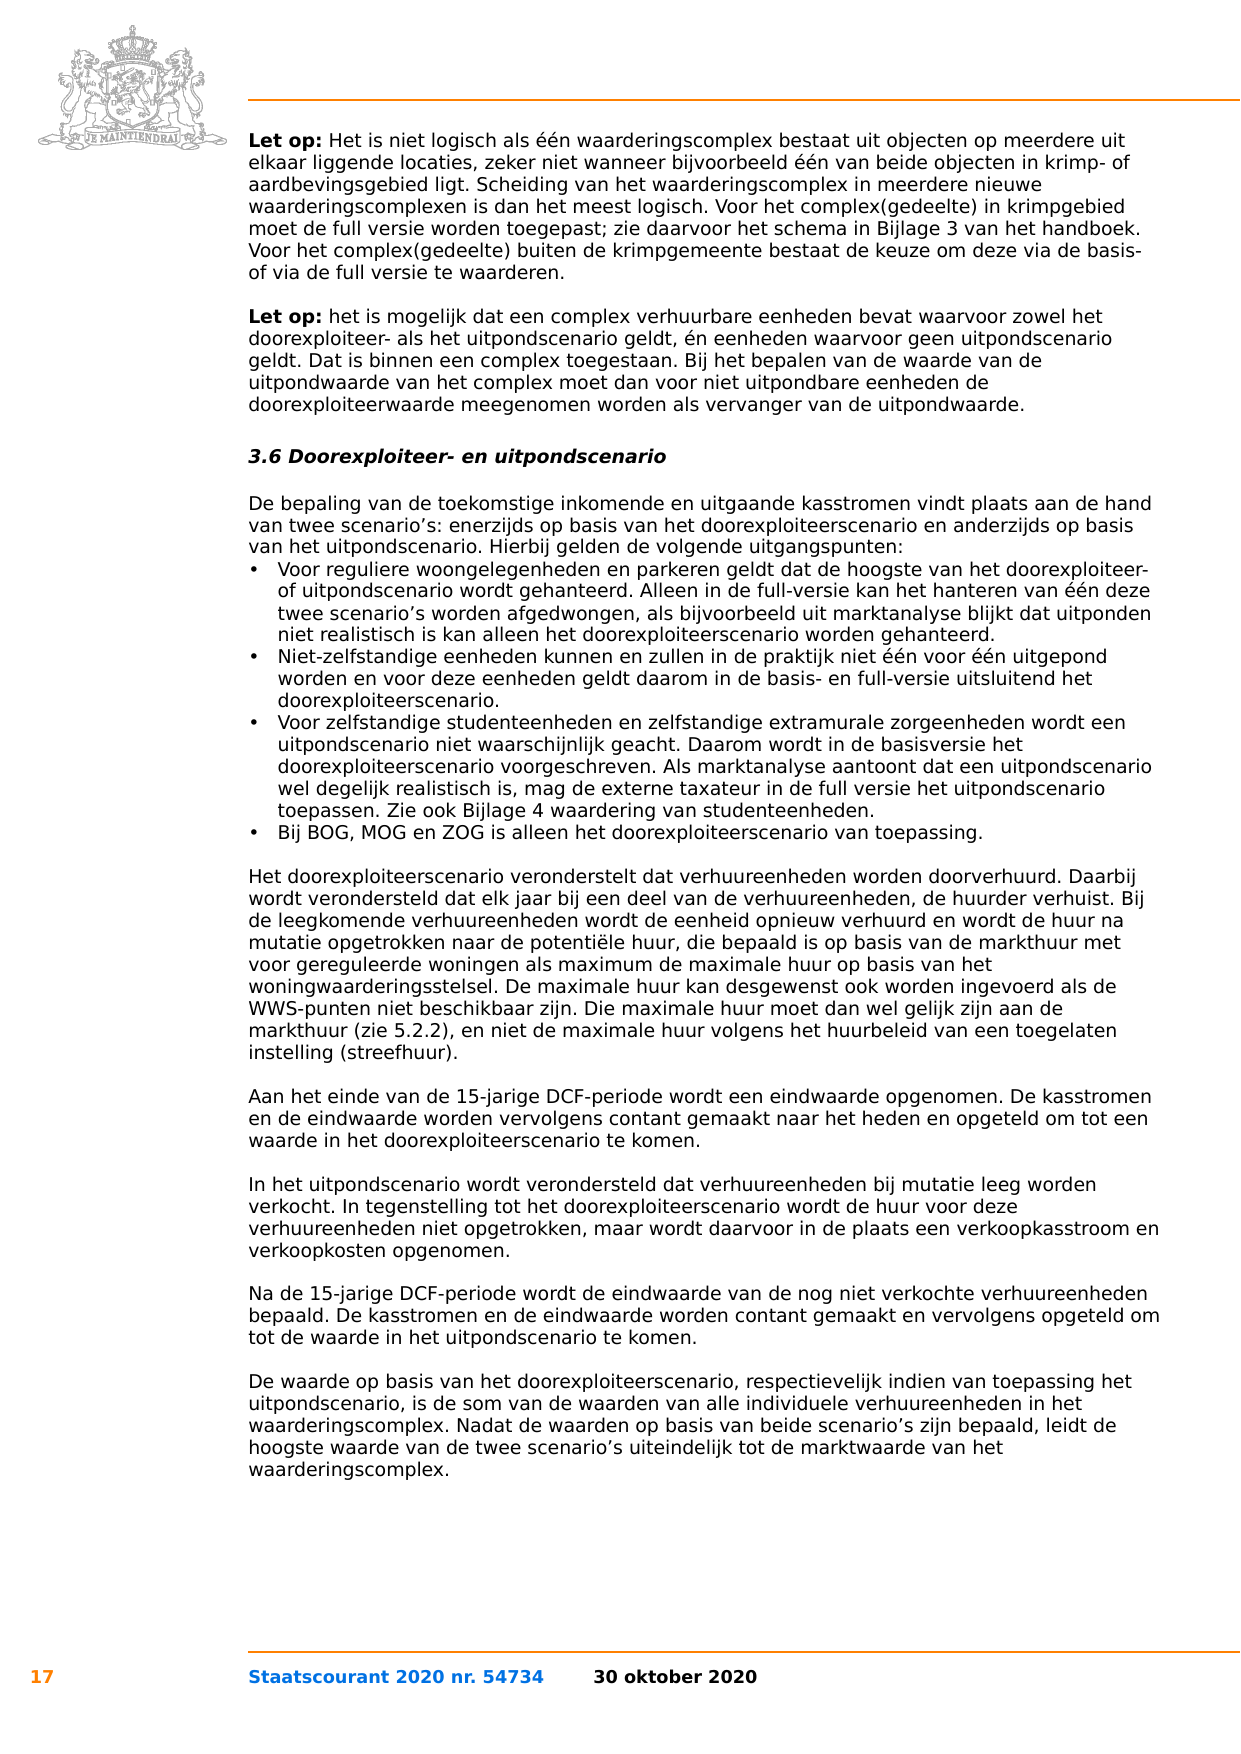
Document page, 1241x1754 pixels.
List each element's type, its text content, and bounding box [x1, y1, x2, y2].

text Let op: het is mogelijk dat een complex verhuurbare eenheden bevat waarvoor zowel het doorexploiteer- als het uitpondscenario geldt, én eenheden waarvoor geen uitpondscenario geldt. Dat is binnen een complex toegestaan. Bij het bepalen van de waarde van de uitpondwaarde van het complex moet dan voor niet uitpondbare eenheden de doorexploiteerwaarde meegenomen worden als vervanger van de uitpondwaarde. [248, 306, 1163, 416]
text Het doorexploiteerscenario veronderstelt dat verhuureenheden worden doorverhuurd. Daarbij wordt verondersteld dat elk jaar bij een deel van de verhuureenheden, de huurder verhuist. Bij de leegkomende verhuureenheden wordt de eenheid opnieuw verhuurd en wordt de huur na mutatie opgetrokken naar de potentiële huur, die bepaald is op basis van de markthuur met voor gereguleerde woningen als maximum de maximale huur op basis van het woningwaarderingsstelsel. De maximale huur kan desgewenst ook worden ingevoerd als de WWS-punten niet beschikbaar zijn. Die maximale huur moet dan wel gelijk zijn aan de markthuur (zie 5.2.2), en niet de maximale huur volgens het huurbeleid van een toegelaten instelling (streefhuur). [248, 866, 1163, 1064]
text De waarde op basis van het doorexploiteerscenario, respectievelijk indien van toepassing het uitpondscenario, is de som van de waarden van alle individuele verhuureenheden in het waarderingscomplex. Nadat de waarden op basis van beide scenario’s zijn bepaald, leidt de hoogste waarde van de twee scenario’s uiteindelijk tot de marktwaarde van het waarderingscomplex. [248, 1371, 1163, 1481]
subtitle 3.6 Doorexploiteer- en uitpondscenario [248, 446, 1163, 467]
text • Niet-zelfstandige eenheden kunnen en zullen in de praktijk niet één voor één uitgepond worden en voor deze eenheden geldt daarom in de basis- en full-versie uitsluitend het doorexploiteerscenario. [248, 646, 1163, 712]
text Voor het complex(gedeelte) buiten de krimpgemeente bestaat de keuze om deze via de basis- of via de full versie te waarderen. [248, 240, 1163, 284]
text In het uitpondscenario wordt verondersteld dat verhuureenheden bij mutatie leeg worden verkocht. In tegenstelling tot het doorexploiteerscenario wordt de huur voor deze verhuureenheden niet opgetrokken, maar wordt daarvoor in de plaats een verkoopkasstroom en verkoopkosten opgenomen. [248, 1173, 1163, 1261]
text Na de 15-jarige DCF-periode wordt de eindwaarde van de nog niet verkochte verhuureenheden bepaald. De kasstromen en de eindwaarde worden contant gemaakt en vervolgens opgeteld om tot de waarde in het uitpondscenario te komen. [248, 1283, 1163, 1349]
text Let op: Het is niet logisch als één waarderingscomplex bestaat uit objecten op meerdere uit elkaar liggende locaties, zeker niet wanneer bijvoorbeeld één van beide objecten in krimp- of aardbevingsgebied ligt. Scheiding van het waarderingscomplex in meerdere nieuwe waarderingscomplexen is dan het meest logisch. Voor het complex(gedeelte) in krimpgebied moet de full versie worden toegepast; zie daarvoor het schema in Bijlage 3 van het handboek. [248, 130, 1163, 240]
picture [38, 25, 227, 150]
text Aan het einde van de 15-jarige DCF-periode wordt een eindwaarde opgenomen. De kasstromen en de eindwaarde worden vervolgens contant gemaakt naar het heden en opgeteld om tot een waarde in het doorexploiteerscenario te komen. [248, 1086, 1163, 1152]
text • Bij BOG, MOG en ZOG is alleen het doorexploiteerscenario van toepassing. [248, 822, 1163, 844]
text • Voor zelfstandige studenteenheden en zelfstandige extramurale zorgeenheden wordt een uitpondscenario niet waarschijnlijk geacht. Daarom wordt in de basisversie het doorexploiteerscenario voorgeschreven. Als marktanalyse aantoont dat een uitpondscenario wel degelijk realistisch is, mag de externe taxateur in de full versie het uitpondscenario toepassen. Zie ook Bijlage 4 waardering van studenteenheden. [248, 712, 1163, 822]
text • Voor reguliere woongelegenheden en parkeren geldt dat de hoogste van het doorexploiteer- of uitpondscenario wordt gehanteerd. Alleen in de full-versie kan het hanteren van één deze twee scenario’s worden afgedwongen, als bijvoorbeeld uit marktanalyse blijkt dat uitponden niet realistisch is kan alleen het doorexploiteerscenario worden gehanteerd. [248, 558, 1163, 646]
text De bepaling van de toekomstige inkomende en uitgaande kasstromen vindt plaats aan de hand van twee scenario’s: enerzijds op basis van het doorexploiteerscenario en anderzijds op basis van het uitpondscenario. Hierbij gelden de volgende uitgangspunten: [248, 492, 1163, 558]
